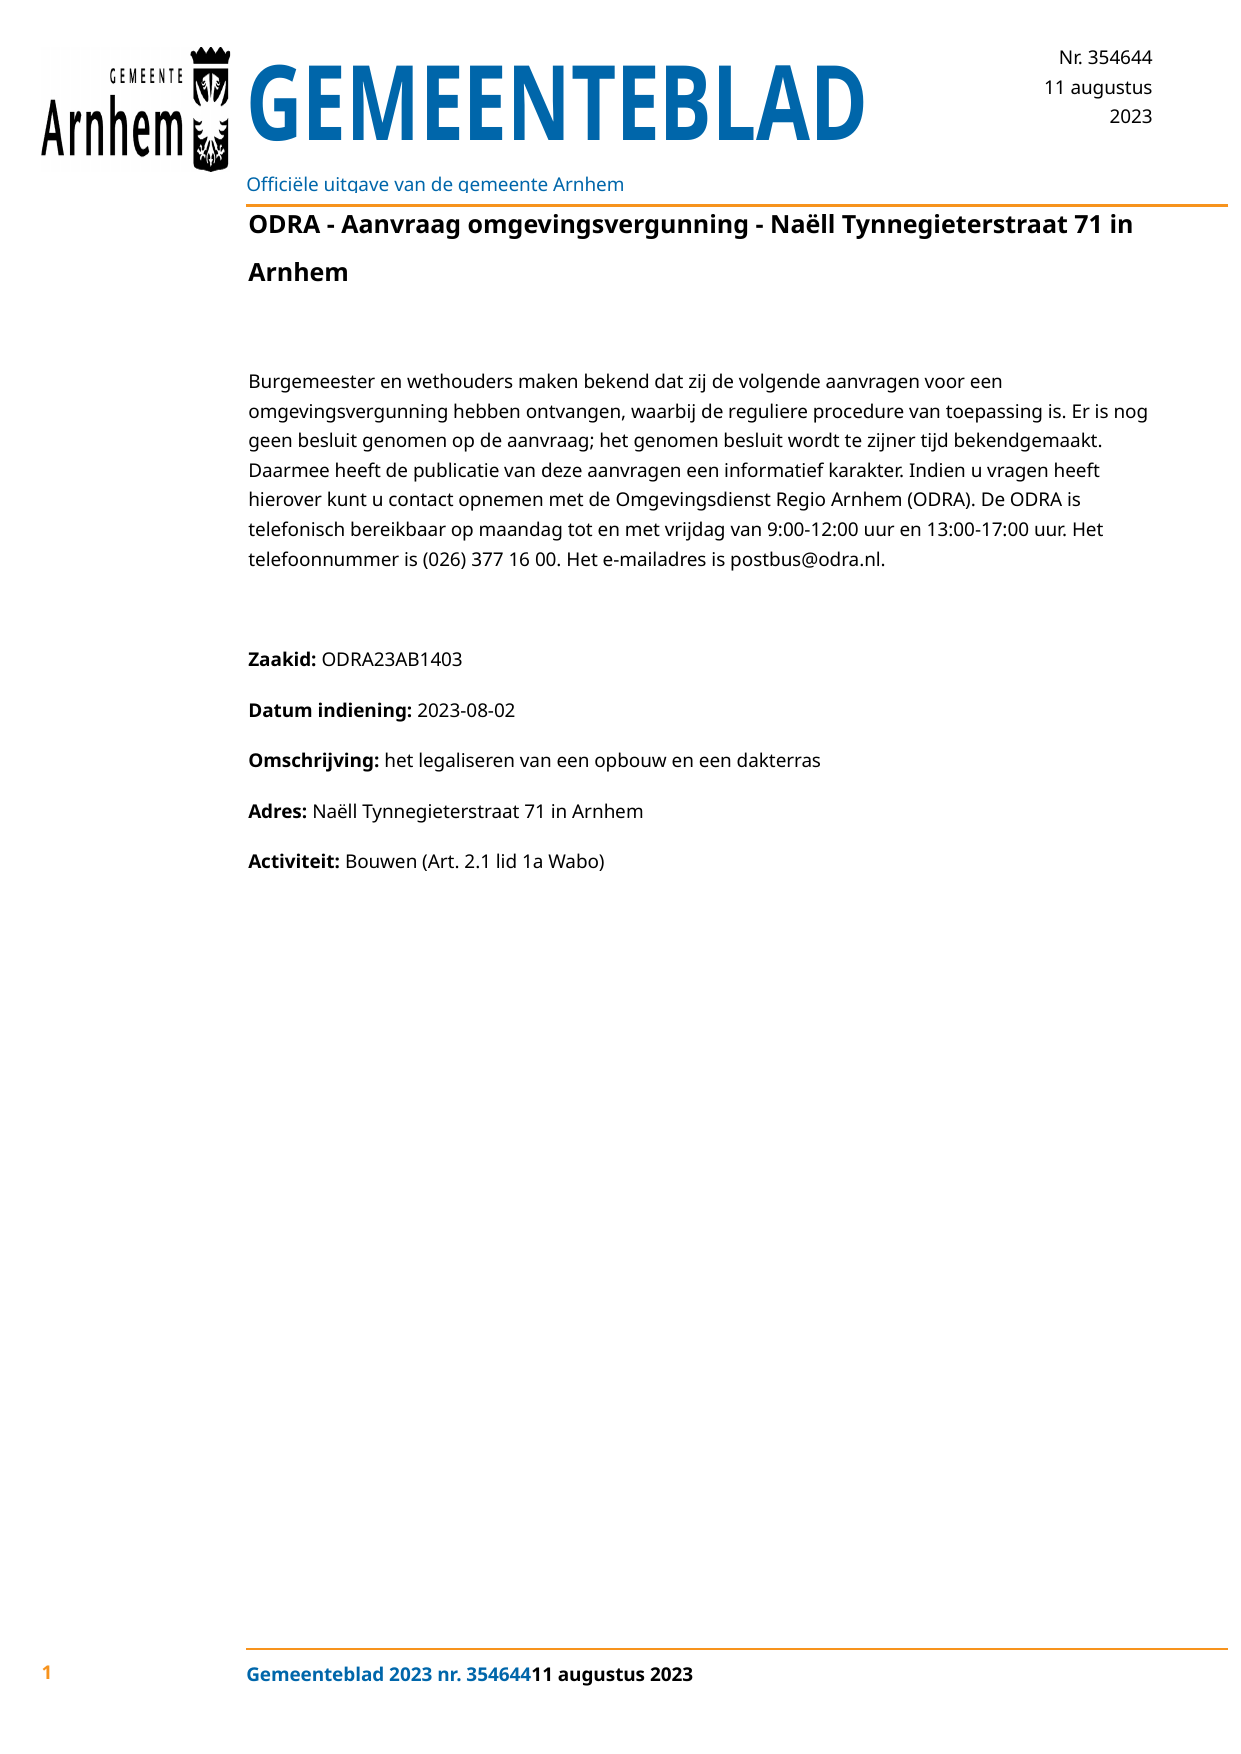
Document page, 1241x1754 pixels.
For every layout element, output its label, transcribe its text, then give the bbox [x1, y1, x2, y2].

text Omschrijving: het legaliseren van een opbouw en een dakterras [248, 747, 1152, 773]
text Datum indiening: 2023-08-02 [248, 697, 1152, 723]
picture [41, 47, 231, 172]
text Adres: Naëll Tynnegieterstraat 71 in Arnhem [248, 798, 1152, 824]
text Activiteit: Bouwen (Art. 2.1 lid 1a Wabo) [248, 848, 1152, 874]
text Burgemeester en wethouders maken bekend dat zij de volgende aanvragen voor een omgevingsvergunning hebben ontvangen, waarbij de reguliere procedure van toepassing is. Er is nog geen besluit genomen op de aanvraag; het genomen besluit wordt te zijner tijd bekendgemaakt. Daarmee heeft de publicatie van deze aanvragen een informatief karakter. Indien u vragen heeft hierover kunt u contact opnemen met de Omgevingsdienst Regio Arnhem (ODRA). De ODRA is telefonisch bereikbaar op maandag tot en met vrijdag van 9:00-12:00 uur en 13:00-17:00 uur. Het telefoonnummer is (026) 377 16 00. Het e-mailadres is postbus@odra.nl. [248, 368, 1152, 572]
text Zaakid: ODRA23AB1403 [248, 647, 1152, 672]
text ODRA - Aanvraag omgevingsvergunning - Naëll Tynnegieterstraat 71 in Arnhem [248, 207, 1152, 288]
